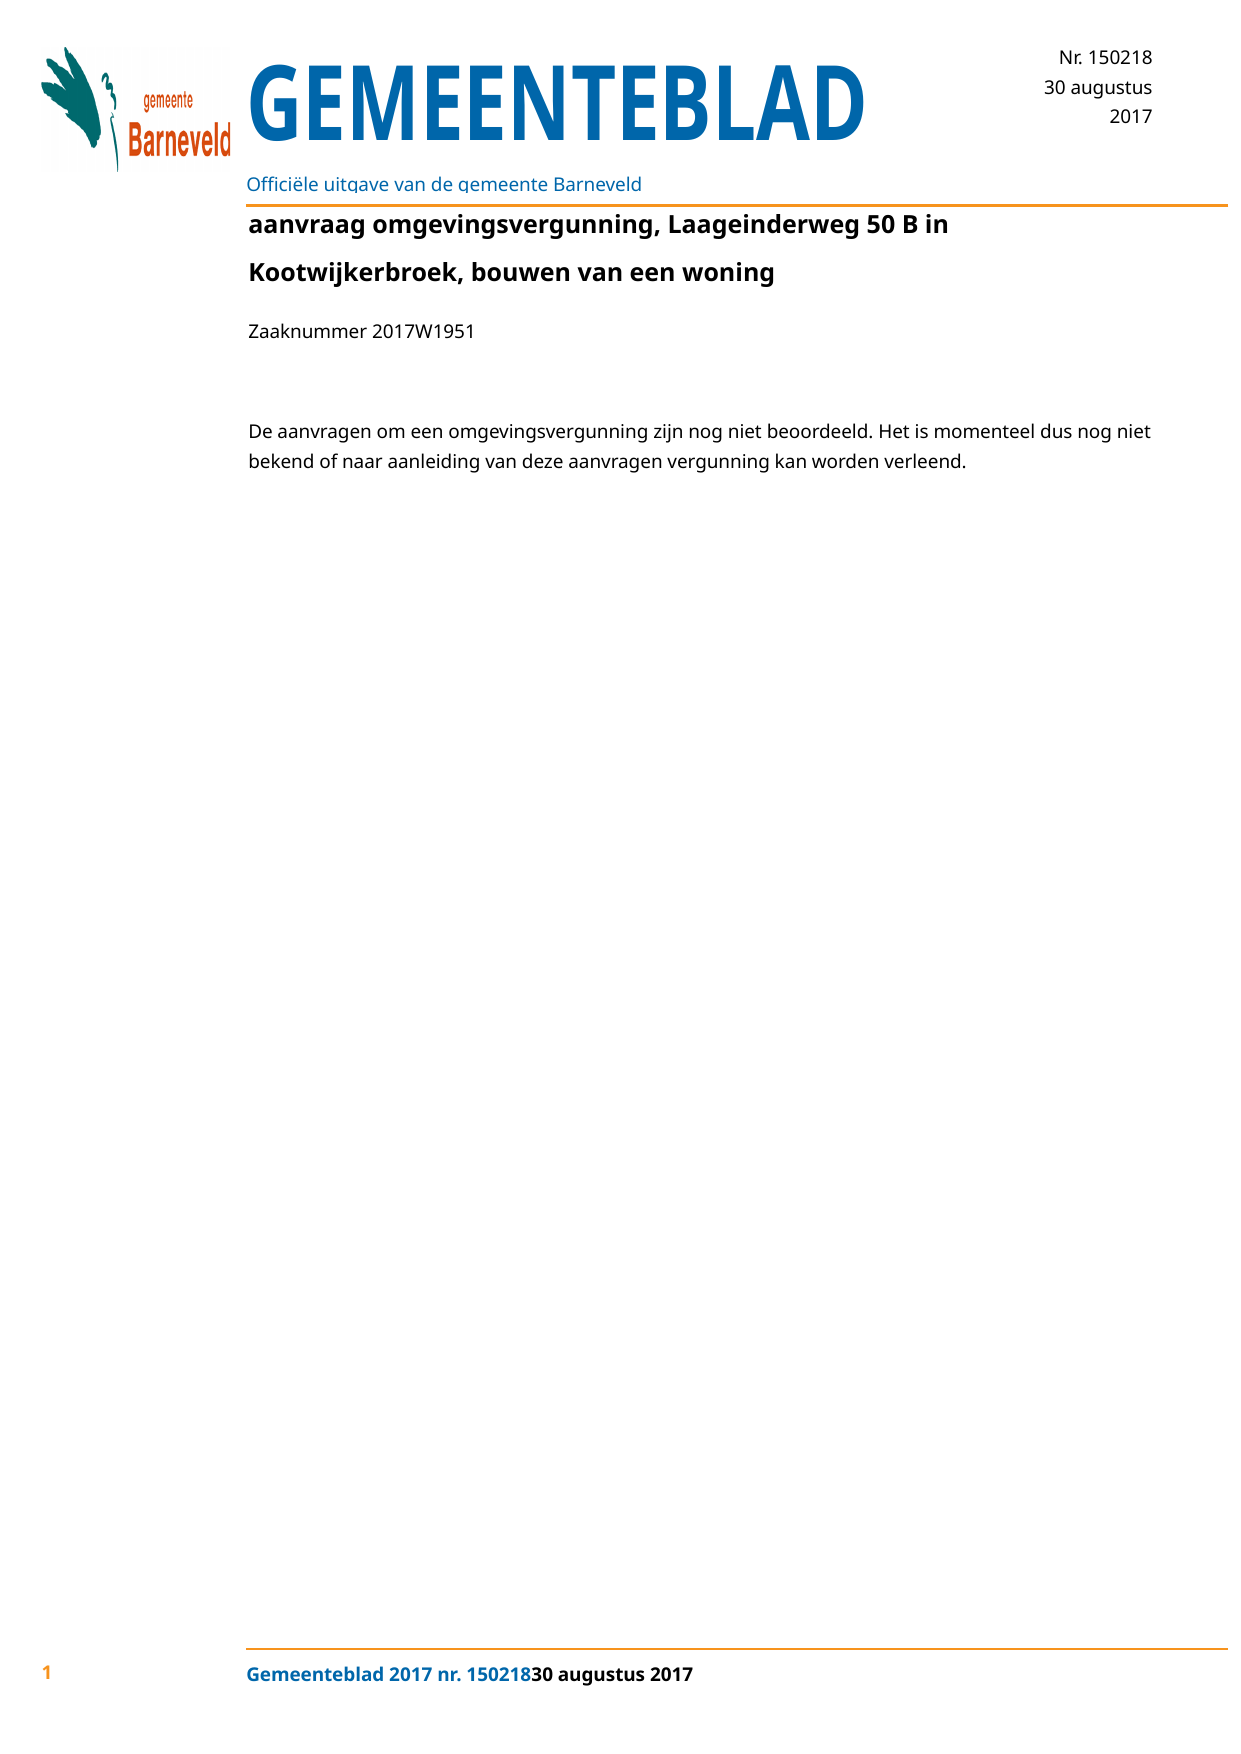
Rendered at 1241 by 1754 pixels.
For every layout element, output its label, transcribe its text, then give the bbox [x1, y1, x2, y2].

text Zaaknummer 2017W1951 [248, 318, 1152, 344]
text De aanvragen om een omgevingsvergunning zijn nog niet beoordeeld. Het is momenteel dus nog niet bekend of naar aanleiding van deze aanvragen vergunning kan worden verleend. [248, 419, 1152, 474]
text aanvraag omgevingsvergunning, Laageinderweg 50 B in Kootwijkerbroek, bouwen van een woning [248, 207, 1152, 288]
picture [41, 47, 231, 172]
